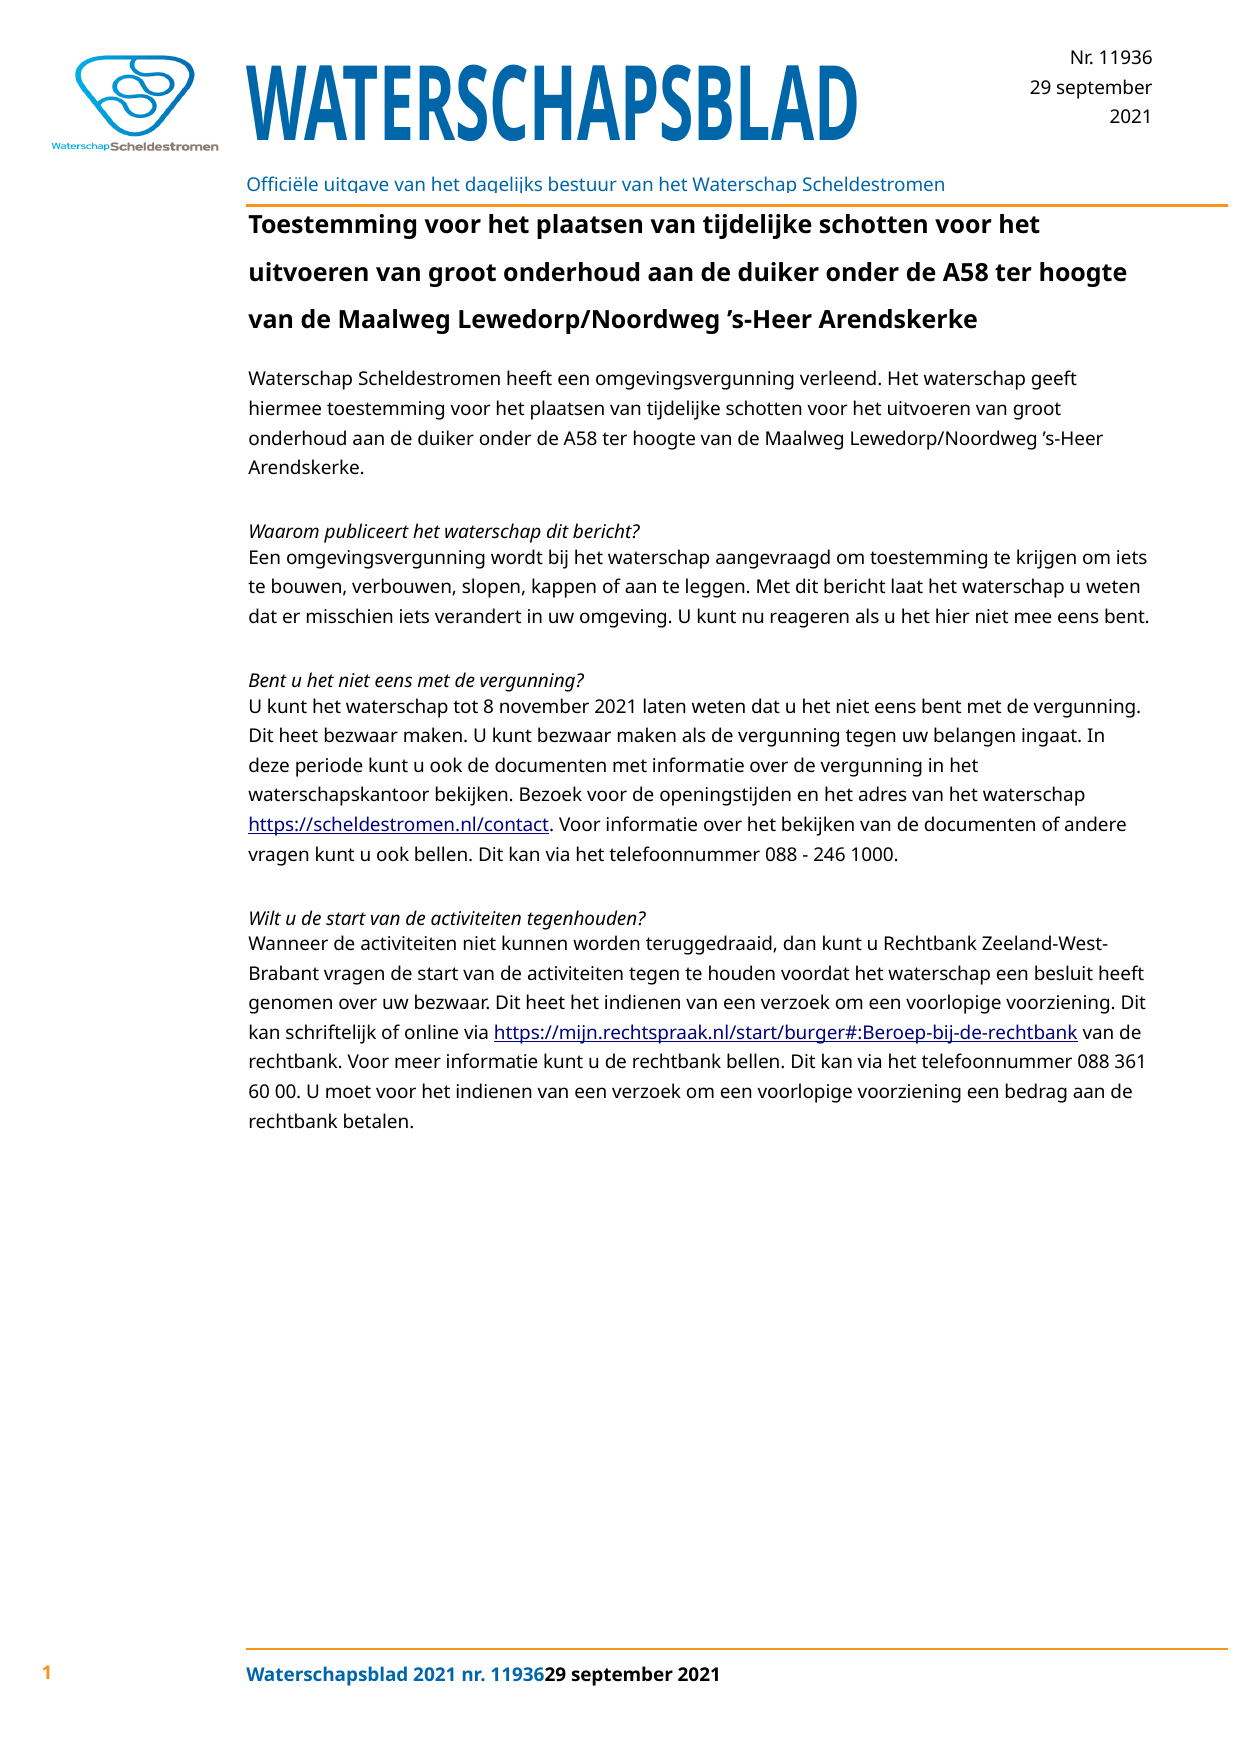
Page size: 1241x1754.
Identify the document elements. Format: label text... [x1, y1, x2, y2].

text Een omgevingsvergunning wordt bij het waterschap aangevraagd om toestemming te krijgen om iets te bouwen, verbouwen, slopen, kappen of aan te leggen. Met dit bericht laat het waterschap u weten dat er misschien iets verandert in uw omgeving. U kunt nu reageren als u het hier niet mee eens bent. [248, 544, 1152, 629]
text Waarom publiceert het waterschap dit bericht? [248, 518, 1152, 544]
text U kunt het waterschap tot 8 november 2021 laten weten dat u het niet eens bent met de vergunning. Dit heet bezwaar maken. U kunt bezwaar maken als de vergunning tegen uw belangen ingaat. In deze periode kunt u ook de documenten met informatie over de vergunning in het waterschapskantoor bekijken. Bezoek voor de openingstijden en het adres van het waterschap https://scheldestromen.nl/contact. Voor informatie over het bekijken van de documenten of andere vragen kunt u ook bellen. Dit kan via het telefoonnummer 088 - 246 1000. [248, 693, 1152, 866]
picture [41, 47, 231, 172]
text Wilt u de start van de activiteiten tegenhouden? [248, 905, 1152, 930]
text Wanneer de activiteiten niet kunnen worden teruggedraaid, dan kunt u Rechtbank Zeeland-West-Brabant vragen de start van de activiteiten tegen te houden voordat het waterschap een besluit heeft genomen over uw bezwaar. Dit heet het indienen van een verzoek om een voorlopige voorziening. Dit kan schriftelijk of online via https://mijn.rechtspraak.nl/start/burger#:Beroep-bij-de-rechtbank van de rechtbank. Voor meer informatie kunt u de rechtbank bellen. Dit kan via het telefoonnummer 088 361 60 00. U moet voor het indienen van een verzoek om een voorlopige voorziening een bedrag aan de rechtbank betalen. [248, 930, 1152, 1134]
text Toestemming voor het plaatsen van tijdelijke schotten voor het uitvoeren van groot onderhoud aan de duiker onder de A58 ter hoogte van de Maalweg Lewedorp/Noordweg ’s-Heer Arendskerke [248, 207, 1152, 336]
text Waterschap Scheldestromen heeft een omgevingsvergunning verleend. Het waterschap geeft hiermee toestemming voor het plaatsen van tijdelijke schotten voor het uitvoeren van groot onderhoud aan de duiker onder de A58 ter hoogte van de Maalweg Lewedorp/Noordweg ’s-Heer Arendskerke. [248, 366, 1152, 480]
text Bent u het niet eens met de vergunning? [248, 667, 1152, 693]
